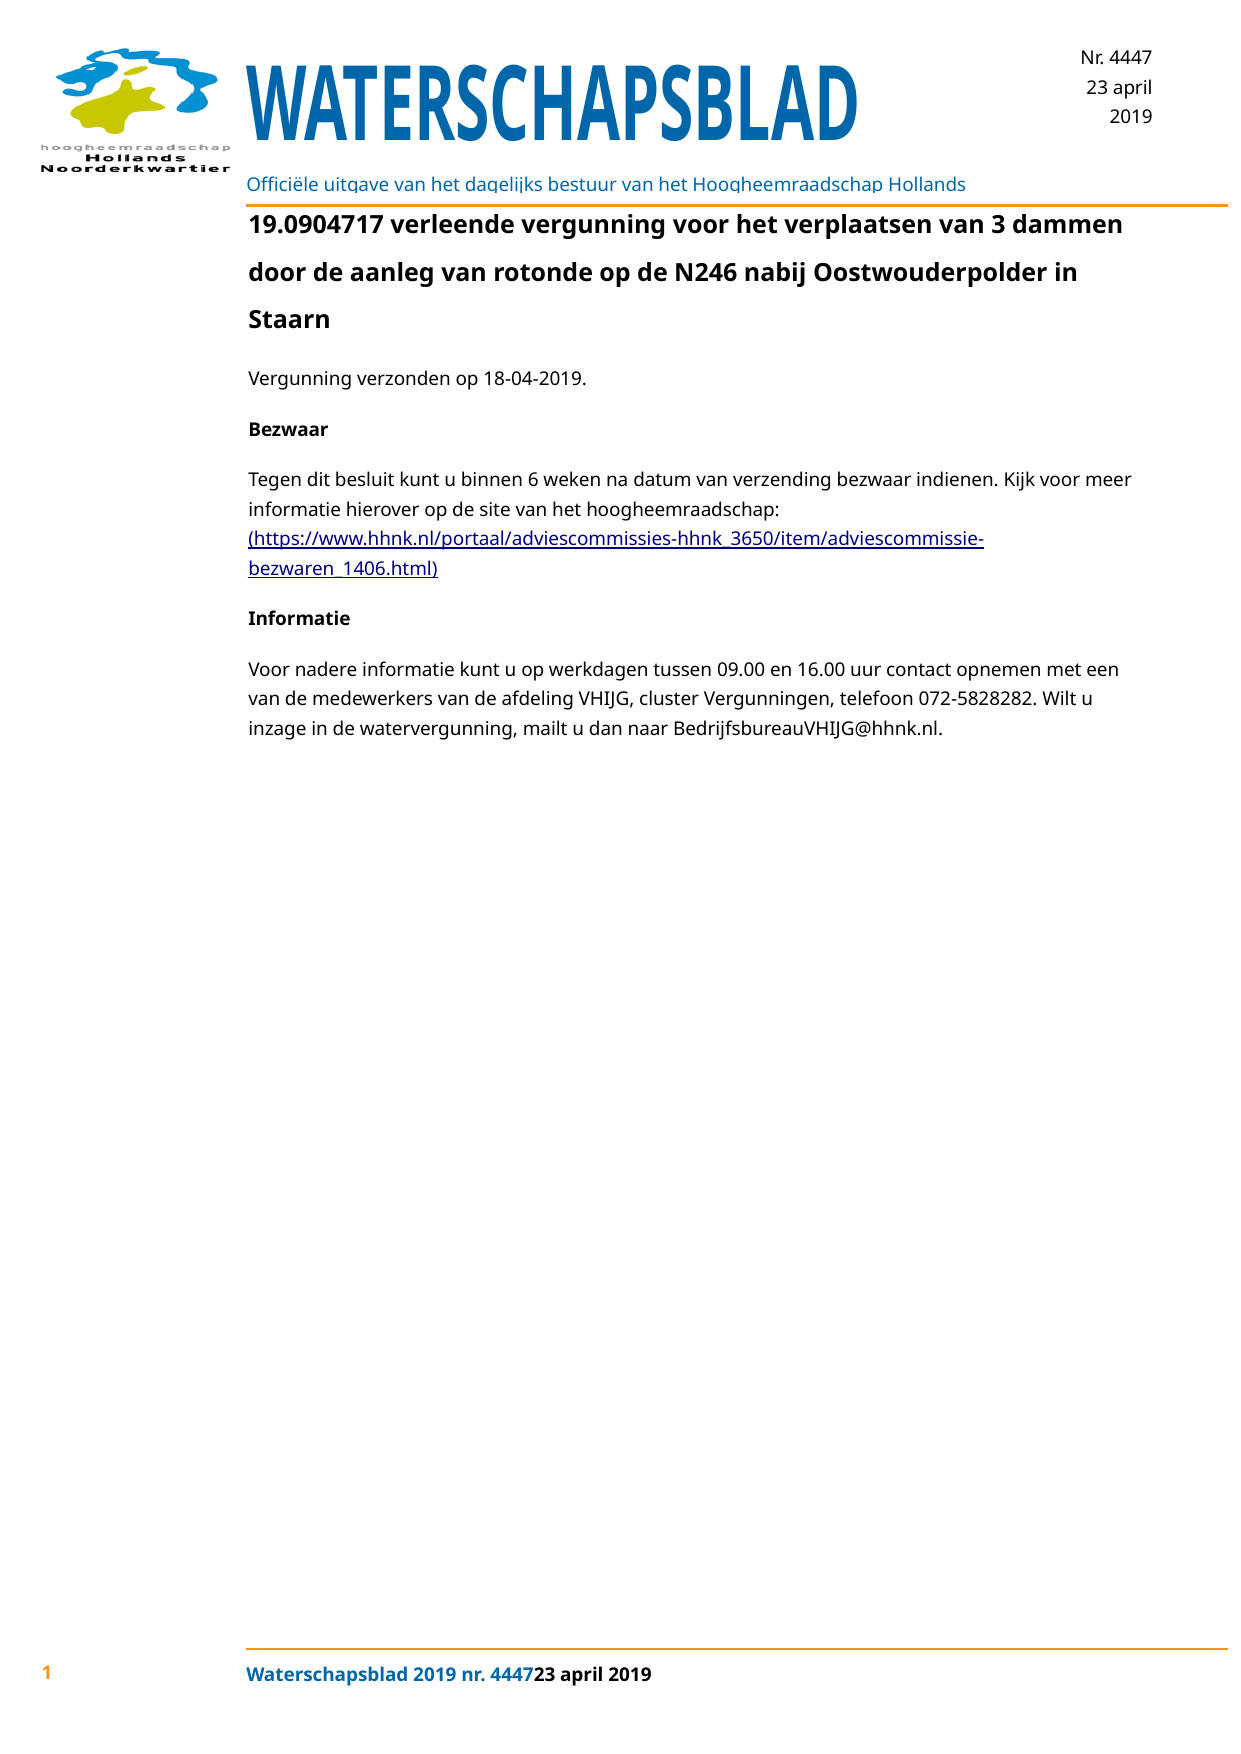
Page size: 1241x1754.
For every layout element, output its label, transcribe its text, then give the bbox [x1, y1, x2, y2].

text Voor nadere informatie kunt u op werkdagen tussen 09.00 en 16.00 uur contact opnemen met een van de medewerkers van de afdeling VHIJG, cluster Vergunningen, telefoon 072-5828282. Wilt u inzage in de watervergunning, mailt u dan naar BedrijfsbureauVHIJG@hhnk.nl. [248, 656, 1152, 741]
text 19.0904717 verleende vergunning voor het verplaatsen van 3 dammen door de aanleg van rotonde op de N246 nabij Oostwouderpolder in Staarn [248, 207, 1152, 336]
text Tegen dit besluit kunt u binnen 6 weken na datum van verzending bezwaar indienen. Kijk voor meer informatie hierover op de site van het hoogheemraadschap: (https://www.hhnk.nl/portaal/adviescommissies-hhnk_3650/item/adviescommissie-bezwaren_1406.html) [248, 466, 1152, 581]
picture [41, 47, 231, 172]
text Vergunning verzonden op 18-04-2019. [248, 366, 1152, 391]
text Bezwaar [248, 416, 1152, 442]
text Informatie [248, 606, 1152, 631]
